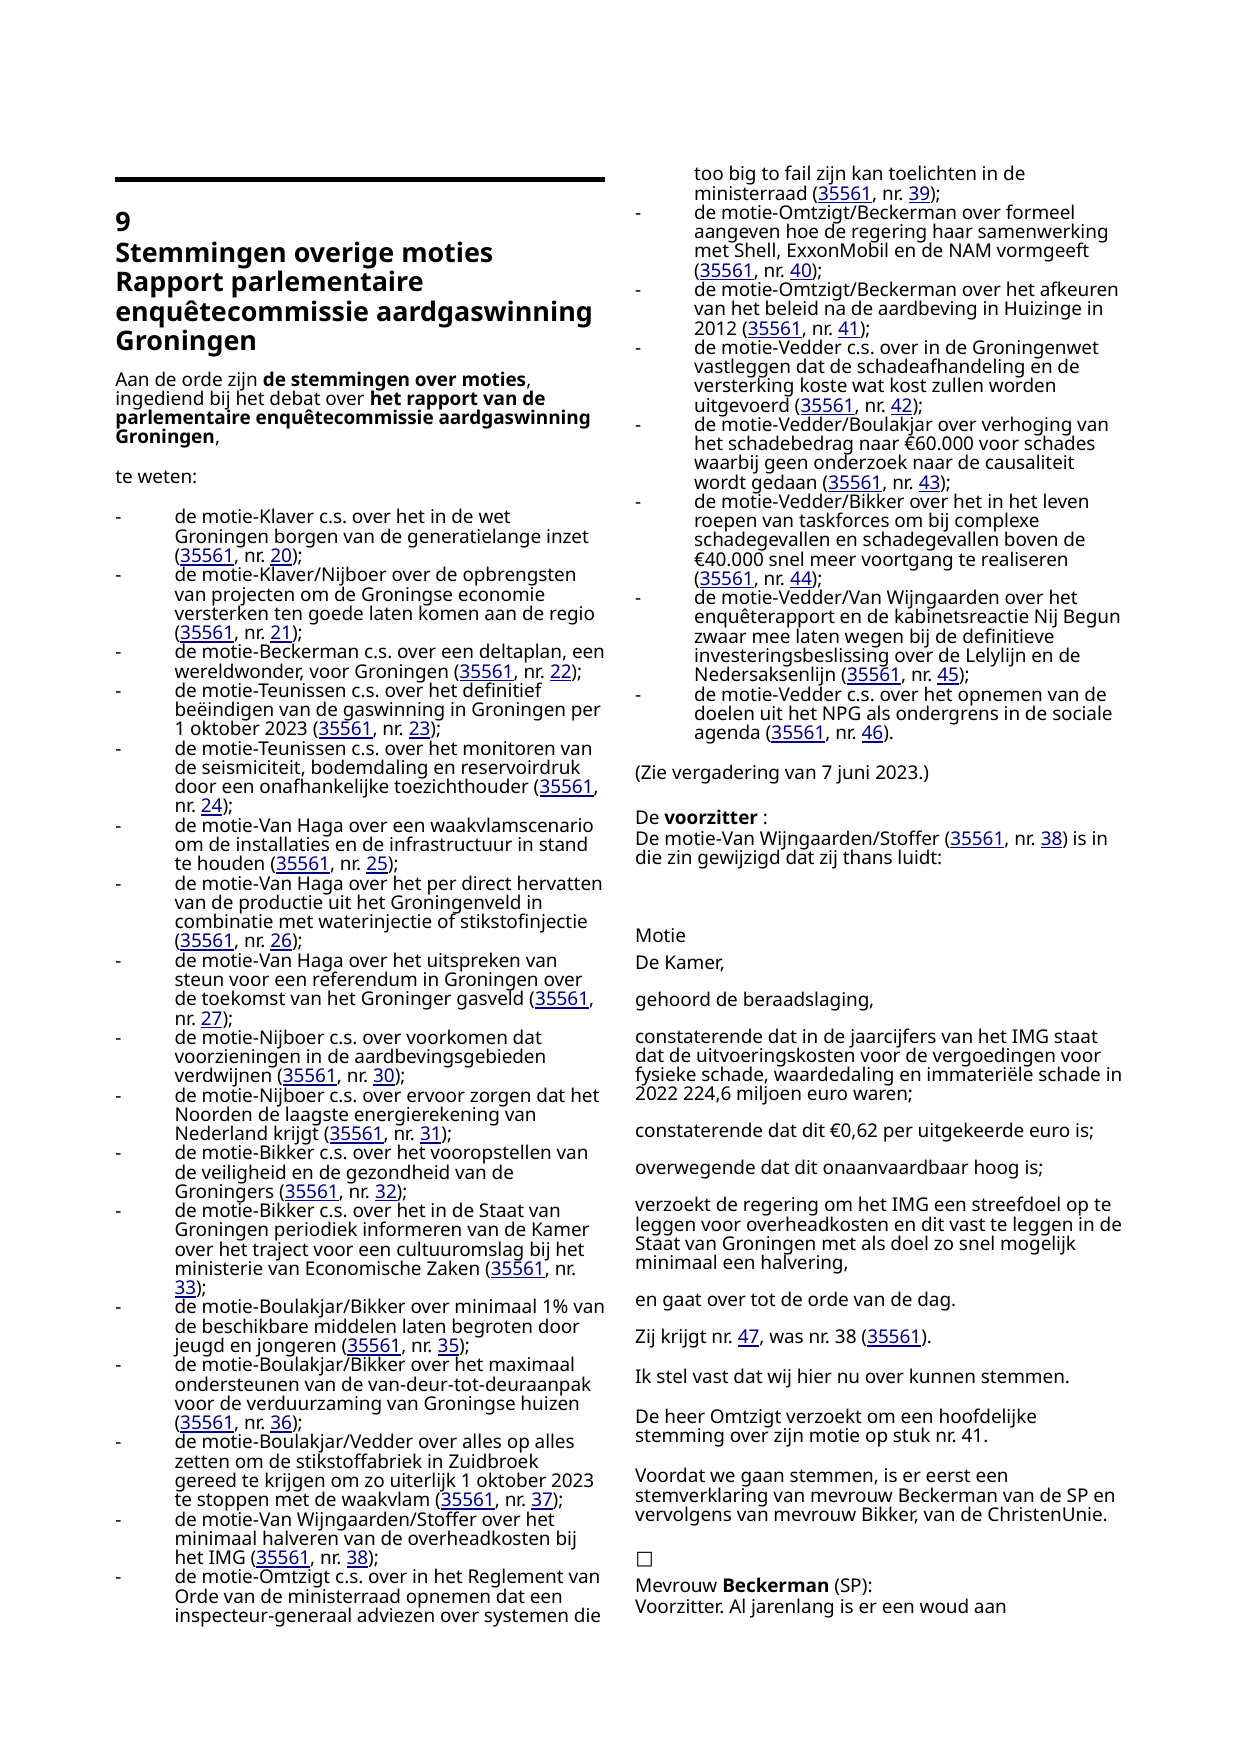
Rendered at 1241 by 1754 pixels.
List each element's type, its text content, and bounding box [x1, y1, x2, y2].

list de motie-Vedder c.s. over in de Groningenwet vastleggen dat de schadeafhandeling en de versterking koste wat kost zullen worden uitgevoerd (35561, nr. 42); [635, 339, 1125, 416]
list de motie-Boulakjar/Vedder over alles op alles zetten om de stikstoffabriek in Zuidbroek gereed te krijgen om zo uiterlijk 1 oktober 2023 te stoppen met de waakvlam (35561, nr. 37); [115, 1433, 605, 1511]
text Mevrouw Beckerman (SP): [635, 1572, 1125, 1598]
list de motie-Nijboer c.s. over voorkomen dat voorzieningen in de aardbevingsgebieden verdwijnen (35561, nr. 30); [115, 1029, 605, 1087]
text Motie [635, 922, 1125, 948]
list de motie-Van Haga over een waakvlamscenario om de installaties en de infrastructuur in stand te houden (35561, nr. 25); [115, 817, 605, 874]
list de motie-Beckerman c.s. over een deltaplan, een wereldwonder, voor Groningen (35561, nr. 22); [115, 643, 605, 682]
text ⬜ [635, 1546, 1125, 1572]
text De heer Omtzigt verzoekt om een hoofdelijke stemming over zijn motie op stuk nr. 41. [635, 1408, 1125, 1447]
list de motie-Omtzigt/Beckerman over het afkeuren van het beleid na de aardbeving in Huizinge in 2012 (35561, nr. 41); [635, 281, 1125, 339]
list de motie-Nijboer c.s. over ervoor zorgen dat het Noorden de laagste energierekening van Nederland krijgt (35561, nr. 31); [115, 1087, 605, 1144]
text te weten: [115, 468, 605, 488]
text overwegende dat dit onaanvaardbaar hoog is; [635, 1159, 1125, 1179]
text verzoekt de regering om het IMG een streefdoel op te leggen voor overheadkosten en dit vast te leggen in de Staat van Groningen met als doel zo snel mogelijk minimaal een halvering, [635, 1196, 1125, 1273]
list de motie-Boulakjar/Bikker over het maximaal ondersteunen van de van-deur-tot-deuraanpak voor de verduurzaming van Groningse huizen (35561, nr. 36); [115, 1356, 605, 1433]
list de motie-Van Haga over het uitspreken van steun voor een referendum in Groningen over de toekomst van het Groninger gasveld (35561, nr. 27); [115, 952, 605, 1029]
list de motie-Teunissen c.s. over het definitief beëindigen van de gaswinning in Groningen per 1 oktober 2023 (35561, nr. 23); [115, 682, 605, 740]
list de motie-Bikker c.s. over het vooropstellen van de veiligheid en de gezondheid van de Groningers (35561, nr. 32); [115, 1144, 605, 1202]
text constaterende dat in de jaarcijfers van het IMG staat dat de uitvoeringskosten voor de vergoedingen voor fysieke schade, waardedaling en immateriële schade in 2022 224,6 miljoen euro waren; [635, 1028, 1125, 1105]
list de motie-Bikker c.s. over het in de Staat van Groningen periodiek informeren van de Kamer over het traject voor een cultuuromslag bij het ministerie van Economische Zaken (35561, nr. 33); [115, 1202, 605, 1298]
list de motie-Klaver/Nijboer over de opbrengsten van projecten om de Groningse economie versterken ten goede laten komen aan de regio (35561, nr. 21); [115, 566, 605, 643]
text Voordat we gaan stemmen, is er eerst een stemverklaring van mevrouw Beckerman van de SP en vervolgens van mevrouw Bikker, van de ChristenUnie. [635, 1467, 1125, 1525]
text De voorzitter : [635, 804, 1125, 830]
text gehoord de beraadslaging, [635, 991, 1125, 1010]
text Voorzitter. Al jarenlang is er een woud aan [635, 1598, 1125, 1617]
text Stemmingen overige moties Rapport parlementaire enquêtecommissie aardgaswinning Groningen [115, 239, 605, 371]
list de motie-Vedder/Bikker over het in het leven roepen van taskforces om bij complexe schadegevallen en schadegevallen boven de €40.000 snel meer voortgang te realiseren (35561, nr. 44); [635, 493, 1125, 589]
text De Kamer, [635, 954, 1125, 973]
list de motie-Vedder/Van Wijngaarden over het enquêterapport en de kabinetsreactie Nij Begun zwaar mee laten wegen bij de definitieve investeringsbeslissing over de Lelylijn en de Nedersaksenlijn (35561, nr. 45); [635, 589, 1125, 686]
list de motie-Van Wijngaarden/Stoffer over het minimaal halveren van de overheadkosten bij het IMG (35561, nr. 38); [115, 1511, 605, 1568]
text 9 [115, 203, 605, 239]
list de motie-Boulakjar/Bikker over minimaal 1% van de beschikbare middelen laten begroten door jeugd en jongeren (35561, nr. 35); [115, 1298, 605, 1356]
text Zij krijgt nr. 47, was nr. 38 (35561). [635, 1328, 1125, 1347]
list de motie-Vedder/Boulakjar over verhoging van het schadebedrag naar €60.000 voor schades waarbij geen onderzoek naar de causaliteit wordt gedaan (35561, nr. 43); [635, 416, 1125, 493]
text en gaat over tot de orde van de dag. [635, 1291, 1125, 1310]
text (Zie vergadering van 7 juni 2023.) [635, 764, 1125, 783]
text constaterende dat dit €0,62 per uitgekeerde euro is; [635, 1122, 1125, 1142]
list de motie-Omtzigt/Beckerman over formeel aangeven hoe de regering haar samenwerking met Shell, ExxonMobil en de NAM vormgeeft (35561, nr. 40); [635, 204, 1125, 281]
list de motie-Klaver c.s. over het in de wet Groningen borgen van de generatielange inzet (35561, nr. 20); [115, 508, 605, 566]
text De motie-Van Wijngaarden/Stoffer (35561, nr. 38) is in die zin gewijzigd dat zij thans luidt: [635, 830, 1125, 868]
list too big to fail zijn kan toelichten in de ministerraad (35561, nr. 39); [635, 165, 1125, 204]
list de motie-Omtzigt c.s. over in het Reglement van Orde van de ministerraad opnemen dat een inspecteur-generaal adviezen over systemen die [115, 1568, 605, 1626]
text Aan de orde zijn de stemmingen over moties, ingediend bij het debat over het rapport van de parlementaire enquêtecommissie aardgaswinning Groningen, [115, 371, 605, 448]
list de motie-Teunissen c.s. over het monitoren van de seismiciteit, bodemdaling en reservoirdruk door een onafhankelijke toezichthouder (35561, nr. 24); [115, 740, 605, 817]
list de motie-Vedder c.s. over het opnemen van de doelen uit het NPG als ondergrens in de sociale agenda (35561, nr. 46). [635, 686, 1125, 743]
list de motie-Van Haga over het per direct hervatten van de productie uit het Groningenveld in combinatie met waterinjectie of stikstofinjectie (35561, nr. 26); [115, 874, 605, 952]
text Ik stel vast dat wij hier nu over kunnen stemmen. [635, 1368, 1125, 1387]
